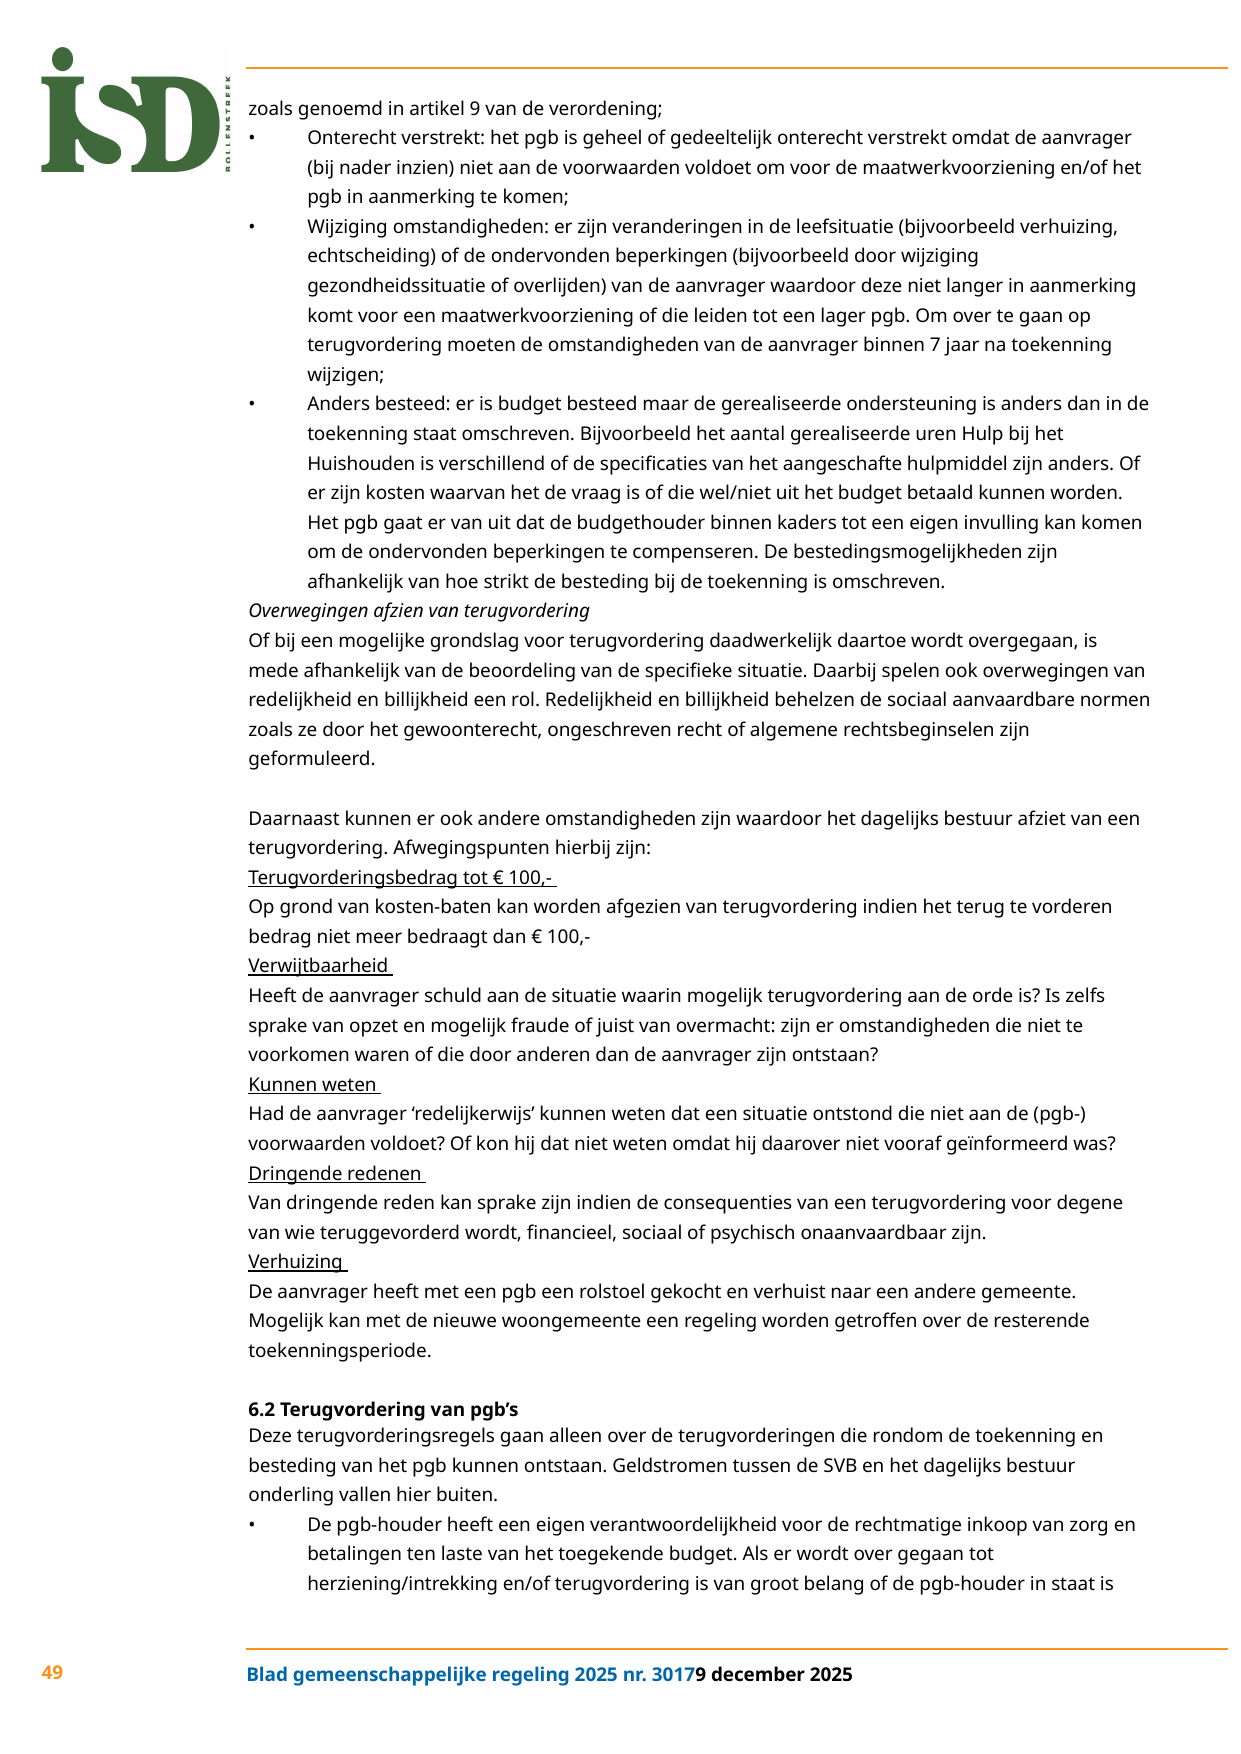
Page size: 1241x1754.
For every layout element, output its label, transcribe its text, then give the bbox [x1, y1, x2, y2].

list De pgb-houder heeft een eigen verantwoordelijkheid voor de rechtmatige inkoop van zorg en betalingen ten laste van het toegekende budget. Als er wordt over gegaan tot herziening/intrekking en/of terugvordering is van groot belang of de pgb-houder in staat is [248, 1511, 1152, 1596]
text 6.2 Terugvordering van pgb’s [248, 1396, 1152, 1422]
text Terugvorderingsbedrag tot € 100,- [248, 864, 1152, 890]
text Daarnaast kunnen er ook andere omstandigheden zijn waardoor het dagelijks bestuur afziet van een terugvordering. Afwegingspunten hierbij zijn: [248, 805, 1152, 860]
text Verhuizing [248, 1248, 1152, 1274]
text Van dringende reden kan sprake zijn indien de consequenties van een terugvordering voor degene van wie teruggevorderd wordt, financieel, sociaal of psychisch onaanvaardbaar zijn. [248, 1189, 1152, 1245]
text De aanvrager heeft met een pgb een rolstoel gekocht en verhuist naar een andere gemeente. Mogelijk kan met de nieuwe woongemeente een regeling worden getroffen over de resterende toekenningsperiode. [248, 1278, 1152, 1363]
list Anders besteed: er is budget besteed maar de gerealiseerde ondersteuning is anders dan in de toekenning staat omschreven. Bijvoorbeeld het aantal gerealiseerde uren Hulp bij het Huishouden is verschillend of de specificaties van het aangeschafte hulpmiddel zijn anders. Of er zijn kosten waarvan het de vraag is of die wel/niet uit het budget betaald kunnen worden. Het pgb gaat er van uit dat de budgethouder binnen kaders tot een eigen invulling kan komen om de ondervonden beperkingen te compenseren. De bestedingsmogelijkheden zijn afhankelijk van hoe strikt de besteding bij de toekenning is omschreven. [248, 391, 1152, 594]
list Onterecht verstrekt: het pgb is geheel of gedeeltelijk onterecht verstrekt omdat de aanvrager (bij nader inzien) niet aan de voorwaarden voldoet om voor de maatwerkvoorziening en/of het pgb in aanmerking te komen; [248, 124, 1152, 209]
text Of bij een mogelijke grondslag voor terugvordering daadwerkelijk daartoe wordt overgegaan, is mede afhankelijk van de beoordeling van de specifieke situatie. Daarbij spelen ook overwegingen van redelijkheid en billijkheid een rol. Redelijkheid en billijkheid behelzen de sociaal aanvaardbare normen zoals ze door het gewoonterecht, ongeschreven recht of algemene rechtsbeginselen zijn geformuleerd. [248, 627, 1152, 771]
picture [41, 47, 231, 172]
text Had de aanvrager ‘redelijkerwijs’ kunnen weten dat een situatie ontstond die niet aan de (pgb-) voorwaarden voldoet? Of kon hij dat niet weten omdat hij daarover niet vooraf geïnformeerd was? [248, 1101, 1152, 1156]
text Verwijtbaarheid [248, 953, 1152, 978]
text zoals genoemd in artikel 9 van de verordening; [248, 95, 1152, 121]
text Overwegingen afzien van terugvordering [248, 598, 1152, 623]
text Dringende redenen [248, 1160, 1152, 1186]
text Deze terugvorderingsregels gaan alleen over de terugvorderingen die rondom de toekenning en besteding van het pgb kunnen ontstaan. Geldstromen tussen de SVB en het dagelijks bestuur onderling vallen hier buiten. [248, 1422, 1152, 1507]
list Wijziging omstandigheden: er zijn veranderingen in de leefsituatie (bijvoorbeeld verhuizing, echtscheiding) of de ondervonden beperkingen (bijvoorbeeld door wijziging gezondheidssituatie of overlijden) van de aanvrager waardoor deze niet langer in aanmerking komt voor een maatwerkvoorziening of die leiden tot een lager pgb. Om over te gaan op terugvordering moeten de omstandigheden van de aanvrager binnen 7 jaar na toekenning wijzigen; [248, 213, 1152, 387]
text Heeft de aanvrager schuld aan de situatie waarin mogelijk terugvordering aan de orde is? Is zelfs sprake van opzet en mogelijk fraude of juist van overmacht: zijn er omstandigheden die niet te voorkomen waren of die door anderen dan de aanvrager zijn ontstaan? [248, 982, 1152, 1067]
text Kunnen weten [248, 1071, 1152, 1097]
text Op grond van kosten-baten kan worden afgezien van terugvordering indien het terug te vorderen bedrag niet meer bedraagt dan € 100,- [248, 893, 1152, 949]
